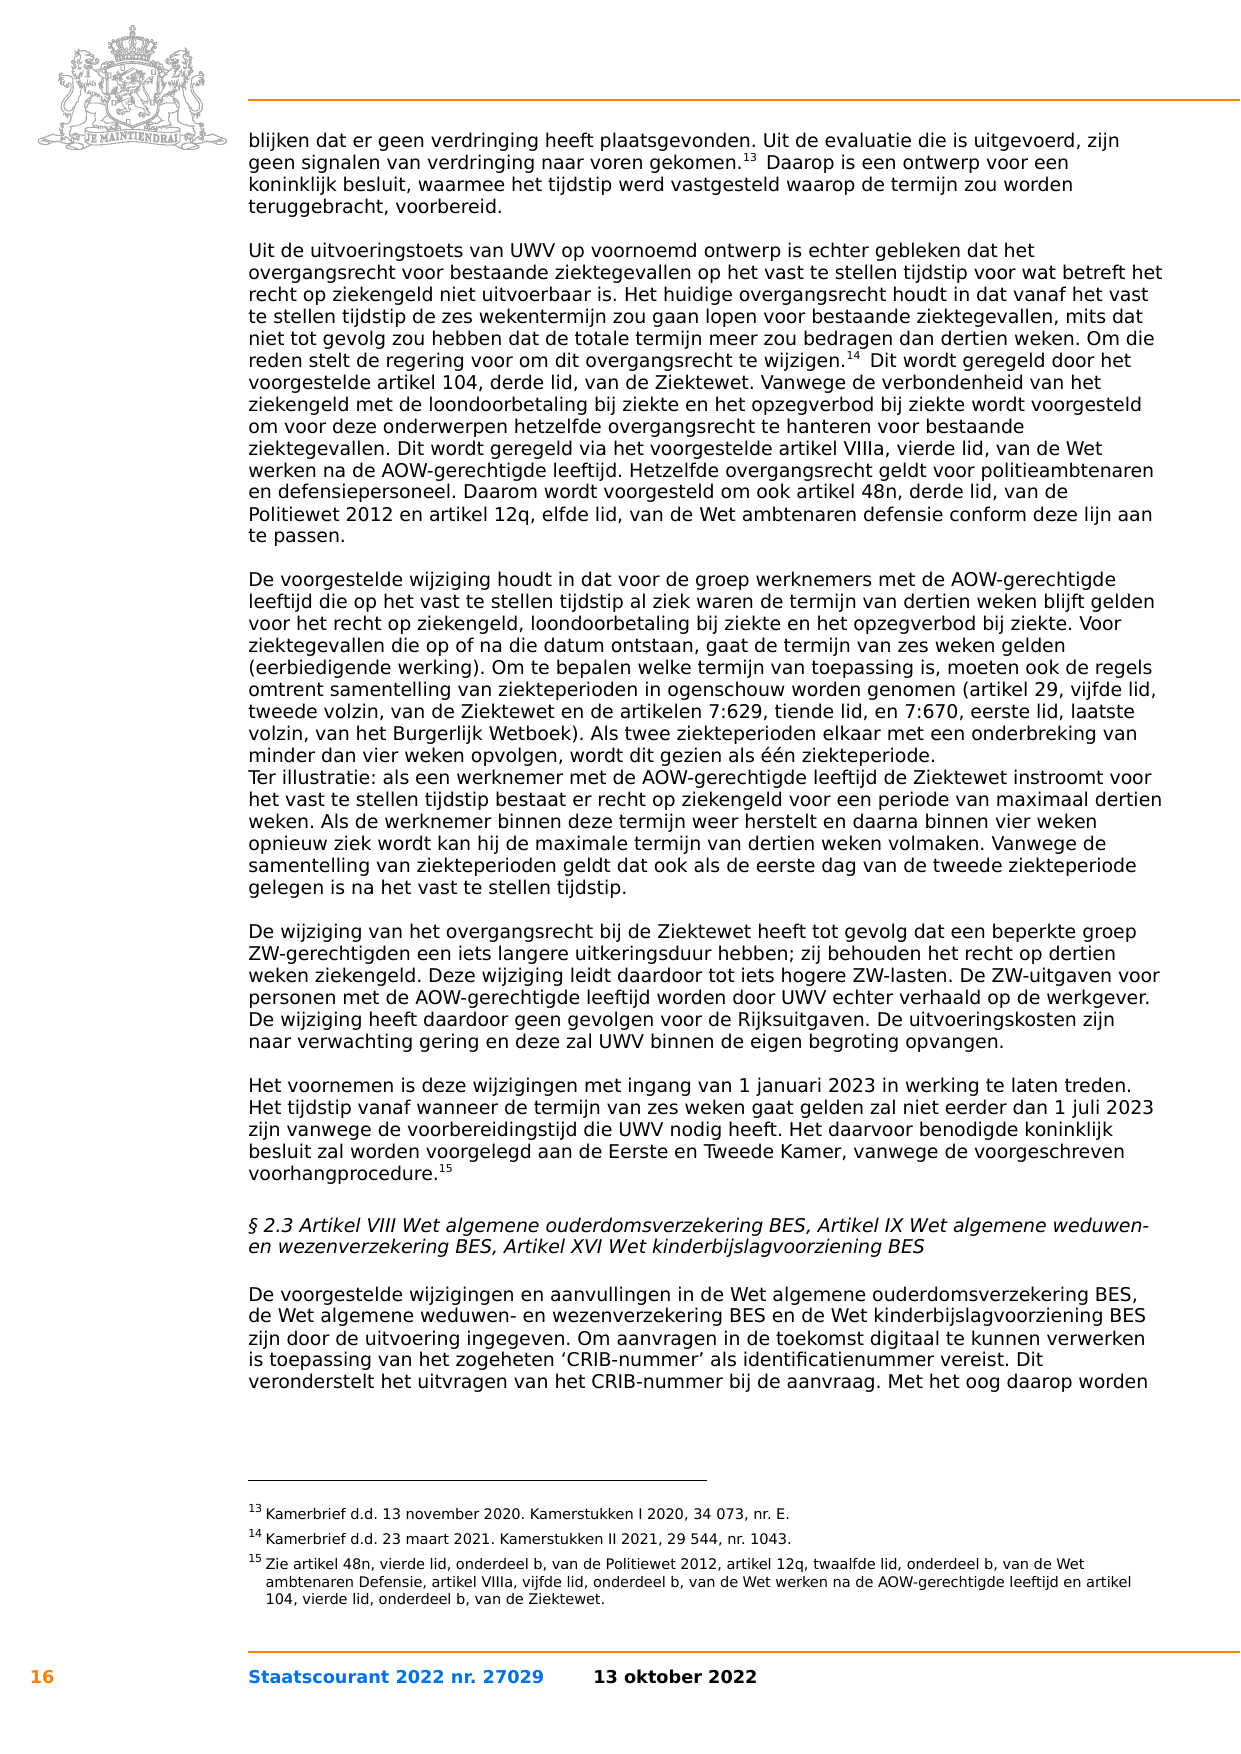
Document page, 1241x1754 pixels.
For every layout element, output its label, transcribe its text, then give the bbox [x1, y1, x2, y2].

subtitle § 2.3 Artikel VIII Wet algemene ouderdomsverzekering BES, Artikel IX Wet algemene weduwen- en wezenverzekering BES, Artikel XVI Wet kinderbijslagvoorziening BES [248, 1214, 1163, 1258]
text Het voornemen is deze wijzigingen met ingang van 1 januari 2023 in werking te laten treden. Het tijdstip vanaf wanneer de termijn van zes weken gaat gelden zal niet eerder dan 1 juli 2023 zijn vanwege de voorbereidingstijd die UWV nodig heeft. Het daarvoor benodigde koninklijk besluit zal worden voorgelegd aan de Eerste en Tweede Kamer, vanwege de voorgeschreven voorhangprocedure. [248, 1074, 1163, 1184]
text Zie artikel 48n, vierde lid, onderdeel b, van de Politiewet 2012, artikel 12q, twaalfde lid, onderdeel b, van de Wet ambtenaren Defensie, artikel VIIIa, vijfde lid, onderdeel b, van de Wet werken na de AOW-gerechtigde leeftijd en artikel 104, vierde lid, onderdeel b, van de Ziektewet. [248, 1552, 1163, 1608]
text Ter illustratie: als een werknemer met de AOW-gerechtigde leeftijd de Ziektewet instroomt voor het vast te stellen tijdstip bestaat er recht op ziekengeld voor een periode van maximaal dertien weken. Als de werknemer binnen deze termijn weer herstelt en daarna binnen vier weken opnieuw ziek wordt kan hij de maximale termijn van dertien weken volmaken. Vanwege de samentelling van ziekteperioden geldt dat ook als de eerste dag van de tweede ziekteperiode gelegen is na het vast te stellen tijdstip. [248, 767, 1163, 899]
text Kamerbrief d.d. 13 november 2020. Kamerstukken I 2020, 34 073, nr. E. [248, 1502, 1163, 1524]
text De voorgestelde wijziging houdt in dat voor de groep werknemers met de AOW-gerechtigde leeftijd die op het vast te stellen tijdstip al ziek waren de termijn van dertien weken blijft gelden voor het recht op ziekengeld, loondoorbetaling bij ziekte en het opzegverbod bij ziekte. Voor ziektegevallen die op of na die datum ontstaan, gaat de termijn van zes weken gelden (eerbiedigende werking). Om te bepalen welke termijn van toepassing is, moeten ook de regels omtrent samentelling van ziekteperioden in ogenschouw worden genomen (artikel 29, vijfde lid, tweede volzin, van de Ziektewet en de artikelen 7:629, tiende lid, en 7:670, eerste lid, laatste volzin, van het Burgerlijk Wetboek). Als twee ziekteperioden elkaar met een onderbreking van minder dan vier weken opvolgen, wordt dit gezien als één ziekteperiode. [248, 569, 1163, 767]
text Kamerbrief d.d. 23 maart 2021. Kamerstukken II 2021, 29 544, nr. 1043. [248, 1527, 1163, 1549]
text De wijziging van het overgangsrecht bij de Ziektewet heeft tot gevolg dat een beperkte groep ZW-gerechtigden een iets langere uitkeringsduur hebben; zij behouden het recht op dertien weken ziekengeld. Deze wijziging leidt daardoor tot iets hogere ZW-lasten. De ZW-uitgaven voor personen met de AOW-gerechtigde leeftijd worden door UWV echter verhaald op de werkgever. De wijziging heeft daardoor geen gevolgen voor de Rijksuitgaven. De uitvoeringskosten zijn naar verwachting gering en deze zal UWV binnen de eigen begroting opvangen. [248, 921, 1163, 1053]
text blijken dat er geen verdringing heeft plaatsgevonden. Uit de evaluatie die is uitgevoerd, zijn geen signalen van verdringing naar voren gekomen. Daarop is een ontwerp voor een koninklijk besluit, waarmee het tijdstip werd vastgesteld waarop de termijn zou worden teruggebracht, voorbereid. [248, 130, 1163, 218]
text Uit de uitvoeringstoets van UWV op voornoemd ontwerp is echter gebleken dat het overgangsrecht voor bestaande ziektegevallen op het vast te stellen tijdstip voor wat betreft het recht op ziekengeld niet uitvoerbaar is. Het huidige overgangsrecht houdt in dat vanaf het vast te stellen tijdstip de zes wekentermijn zou gaan lopen voor bestaande ziektegevallen, mits dat niet tot gevolg zou hebben dat de totale termijn meer zou bedragen dan dertien weken. Om die reden stelt de regering voor om dit overgangsrecht te wijzigen. Dit wordt geregeld door het voorgestelde artikel 104, derde lid, van de Ziektewet. Vanwege de verbondenheid van het ziekengeld met de loondoorbetaling bij ziekte en het opzegverbod bij ziekte wordt voorgesteld om voor deze onderwerpen hetzelfde overgangsrecht te hanteren voor bestaande ziektegevallen. Dit wordt geregeld via het voorgestelde artikel VIIIa, vierde lid, van de Wet werken na de AOW-gerechtigde leeftijd. Hetzelfde overgangsrecht geldt voor politieambtenaren en defensiepersoneel. Daarom wordt voorgesteld om ook artikel 48n, derde lid, van de Politiewet 2012 en artikel 12q, elfde lid, van de Wet ambtenaren defensie conform deze lijn aan te passen. [248, 240, 1163, 547]
text De voorgestelde wijzigingen en aanvullingen in de Wet algemene ouderdomsverzekering BES, de Wet algemene weduwen- en wezenverzekering BES en de Wet kinderbijslagvoorziening BES zijn door de uitvoering ingegeven. Om aanvragen in de toekomst digitaal te kunnen verwerken is toepassing van het zogeheten ‘CRIB-nummer’ als identificatienummer vereist. Dit veronderstelt het uitvragen van het CRIB-nummer bij de aanvraag. Met het oog daarop worden [248, 1283, 1163, 1393]
picture [38, 25, 227, 150]
